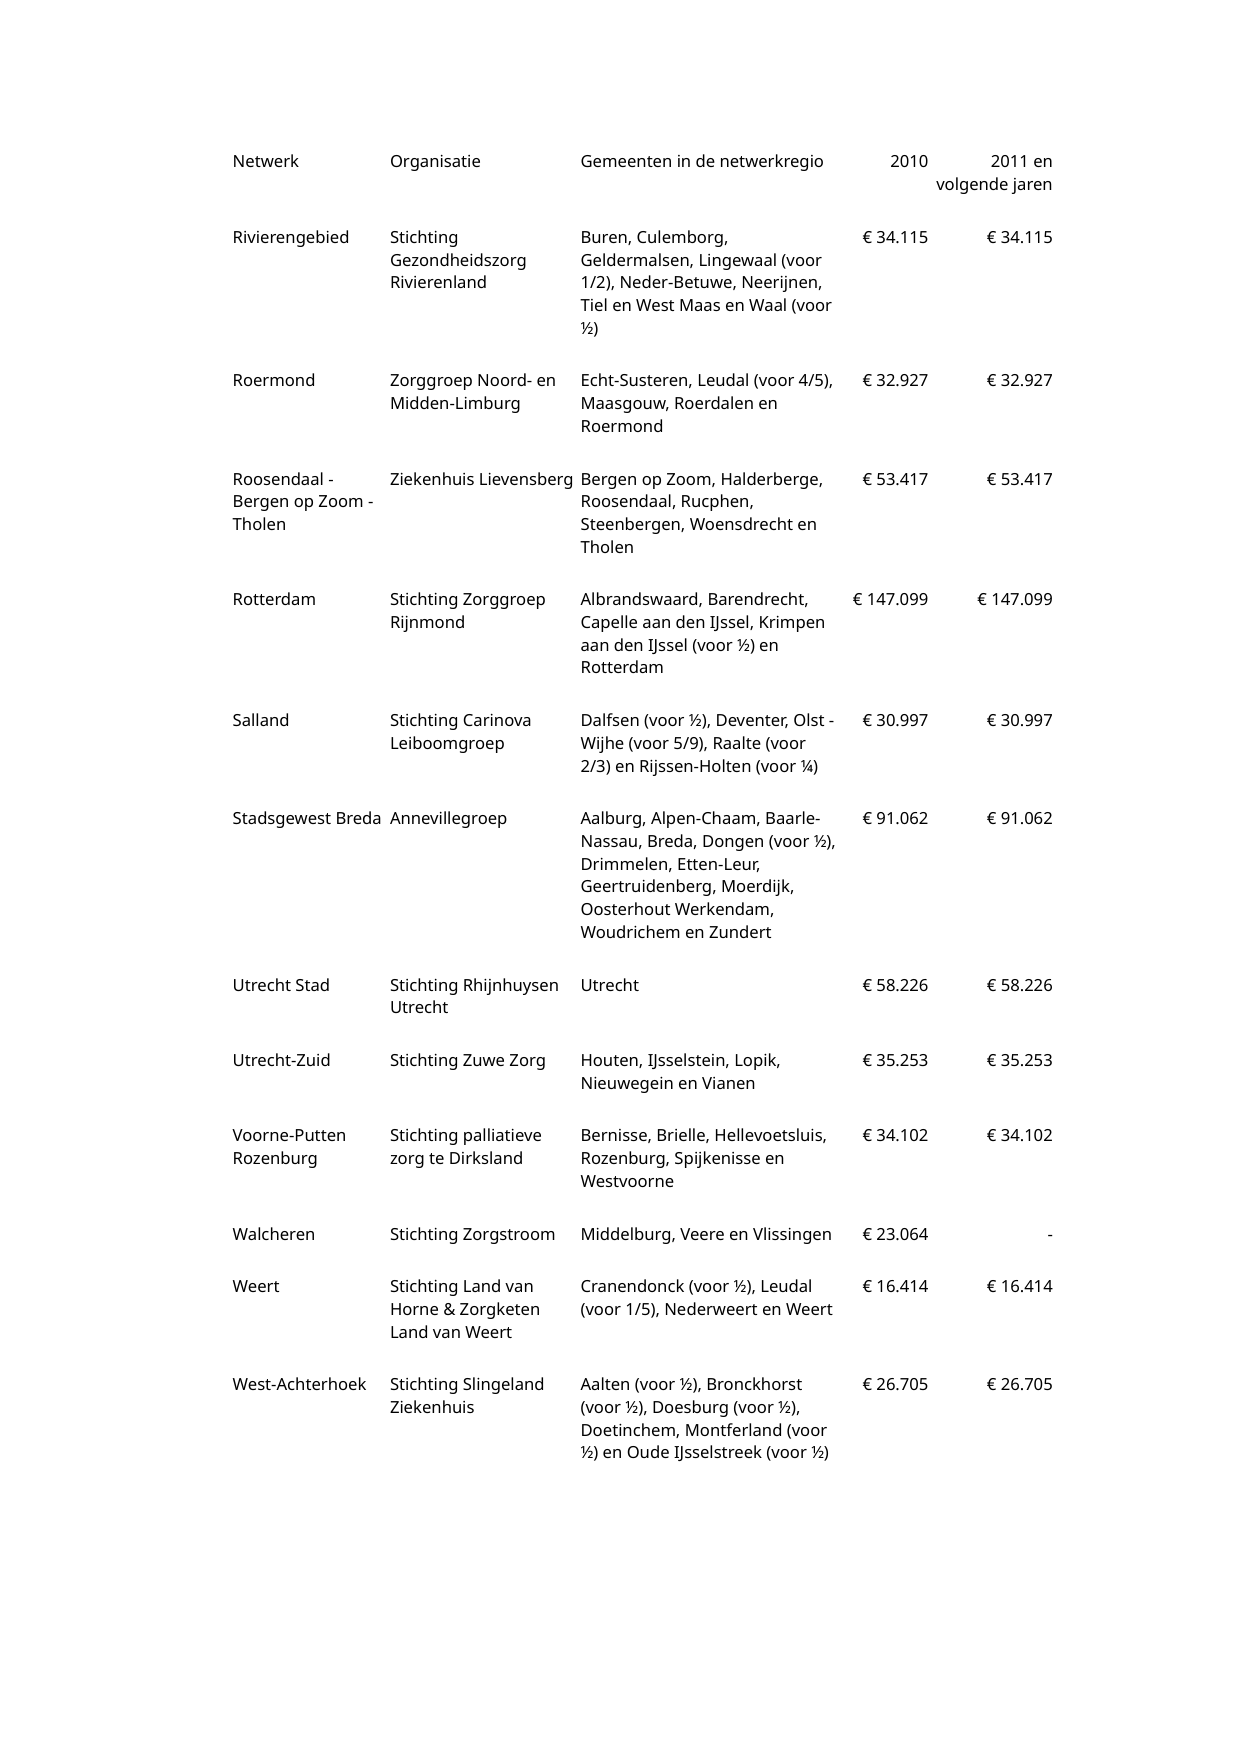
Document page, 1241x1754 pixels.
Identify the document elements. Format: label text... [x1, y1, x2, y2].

table_cell Stichting Rhijnhuysen Utrecht [390, 973, 580, 1048]
table_cell € 16.414 [837, 1275, 928, 1373]
table_cell Stichting Zorggroep Rijnmond [390, 588, 580, 709]
table_cell Stichting palliatieve zorg te Dirksland [390, 1124, 580, 1222]
table_cell Stichting Carinova Leiboomgroep [390, 709, 580, 807]
table_cell € 34.102 [928, 1124, 1053, 1222]
table_cell Stichting Land van Horne & Zorgketen Land van Weert [390, 1275, 580, 1373]
table_cell Annevillegroep [390, 807, 580, 973]
table_cell Zorggroep Noord- en Midden-Limburg [390, 369, 580, 467]
table_cell Echt-Susteren, Leudal (voor 4/5), Maasgouw, Roerdalen en Roermond [580, 369, 837, 467]
table_cell € 147.099 [928, 588, 1053, 709]
table_cell Utrecht [580, 973, 837, 1048]
table_cell Roermond [233, 369, 390, 467]
table_cell Stichting Gezondheidszorg Rivierenland [390, 225, 580, 369]
table_header Organisatie [390, 150, 580, 225]
table_cell Roosendaal - Bergen op Zoom - Tholen [233, 467, 390, 588]
table_cell Aalburg, Alpen-Chaam, Baarle-Nassau, Breda, Dongen (voor ½), Drimmelen, Etten-Leur, Geertruidenberg, Moerdijk, Oosterhout Werkendam, Woudrichem en Zundert [580, 807, 837, 973]
table_cell € 35.253 [837, 1049, 928, 1124]
table_cell Utrecht Stad [233, 973, 390, 1048]
table_cell € 91.062 [837, 807, 928, 973]
table_cell € 147.099 [837, 588, 928, 709]
table_cell Albrandswaard, Barendrecht, Capelle aan den IJssel, Krimpen aan den IJssel (voor ½) en Rotterdam [580, 588, 837, 709]
table_cell € 30.997 [837, 709, 928, 807]
table_header Netwerk [233, 150, 390, 225]
table_cell € 32.927 [837, 369, 928, 467]
table_header Gemeenten in de netwerkregio [580, 150, 837, 225]
table_cell Rivierengebied [233, 225, 390, 369]
table_cell Stadsgewest Breda [233, 807, 390, 973]
table_cell Walcheren [233, 1222, 390, 1275]
table_cell € 26.705 [928, 1373, 1053, 1494]
table_cell € 58.226 [928, 973, 1053, 1048]
table_cell West-Achterhoek [233, 1373, 390, 1494]
table_header 2011 en volgende jaren [928, 150, 1053, 225]
table_cell Stichting Slingeland Ziekenhuis [390, 1373, 580, 1494]
table_cell € 26.705 [837, 1373, 928, 1494]
table_cell € 23.064 [837, 1222, 928, 1275]
table_cell € 34.115 [928, 225, 1053, 369]
table_cell Buren, Culemborg, Geldermalsen, Lingewaal (voor 1/2), Neder-Betuwe, Neerijnen, Tiel en West Maas en Waal (voor ½) [580, 225, 837, 369]
table_cell Cranendonck (voor ½), Leudal (voor 1/5), Nederweert en Weert [580, 1275, 837, 1373]
table_cell € 53.417 [928, 467, 1053, 588]
table_cell € 34.115 [837, 225, 928, 369]
table_cell Ziekenhuis Lievensberg [390, 467, 580, 588]
table_cell Bernisse, Brielle, Hellevoetsluis, Rozenburg, Spijkenisse en Westvoorne [580, 1124, 837, 1222]
table_cell Houten, IJsselstein, Lopik, Nieuwegein en Vianen [580, 1049, 837, 1124]
table_cell Aalten (voor ½), Bronckhorst (voor ½), Doesburg (voor ½), Doetinchem, Montferland (voor ½) en Oude IJsselstreek (voor ½) [580, 1373, 837, 1494]
table_cell Weert [233, 1275, 390, 1373]
table_cell Middelburg, Veere en Vlissingen [580, 1222, 837, 1275]
table_cell € 16.414 [928, 1275, 1053, 1373]
table_cell € 35.253 [928, 1049, 1053, 1124]
table_cell € 58.226 [837, 973, 928, 1048]
table_cell € 91.062 [928, 807, 1053, 973]
table_cell Stichting Zorgstroom [390, 1222, 580, 1275]
table_cell Salland [233, 709, 390, 807]
table_cell € 53.417 [837, 467, 928, 588]
table_cell Rotterdam [233, 588, 390, 709]
table_cell Bergen op Zoom, Halderberge, Roosendaal, Rucphen, Steenbergen, Woensdrecht en Tholen [580, 467, 837, 588]
table_cell Utrecht-Zuid [233, 1049, 390, 1124]
table_cell - [928, 1222, 1053, 1275]
table_cell Stichting Zuwe Zorg [390, 1049, 580, 1124]
table_cell € 32.927 [928, 369, 1053, 467]
table_cell Dalfsen (voor ½), Deventer, Olst - Wijhe (voor 5/9), Raalte (voor 2/3) en Rijssen-Holten (voor ¼) [580, 709, 837, 807]
table_header 2010 [837, 150, 928, 225]
table_cell € 34.102 [837, 1124, 928, 1222]
table_cell € 30.997 [928, 709, 1053, 807]
table_cell Voorne-Putten Rozenburg [233, 1124, 390, 1222]
